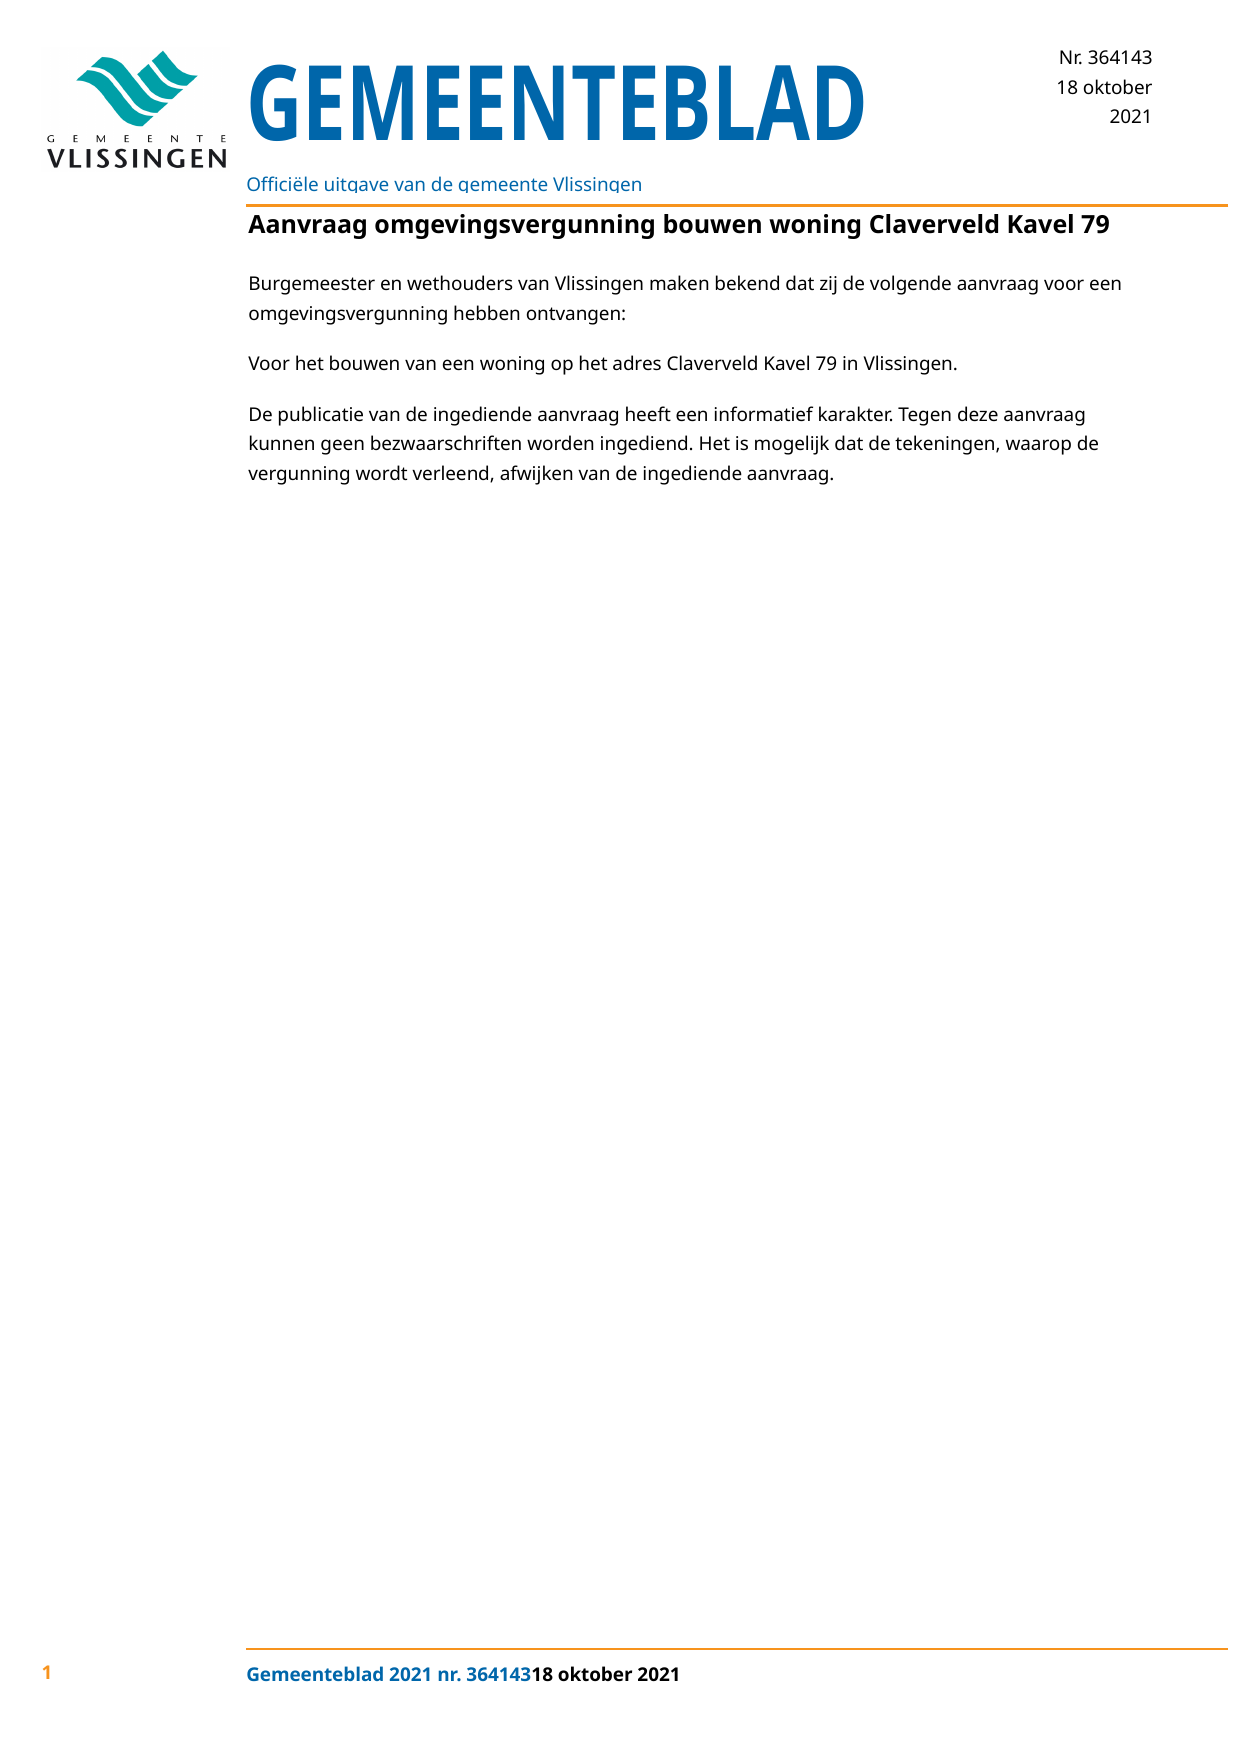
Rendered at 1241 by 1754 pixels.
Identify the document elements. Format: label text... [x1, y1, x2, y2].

text Burgemeester en wethouders van Vlissingen maken bekend dat zij de volgende aanvraag voor een omgevingsvergunning hebben ontvangen: [248, 270, 1152, 326]
text De publicatie van de ingediende aanvraag heeft een informatief karakter. Tegen deze aanvraag kunnen geen bezwaarschriften worden ingediend. Het is mogelijk dat de tekeningen, waarop de vergunning wordt verleend, afwijken van de ingediende aanvraag. [248, 401, 1152, 486]
picture [41, 47, 231, 172]
text Voor het bouwen van een woning op het adres Claverveld Kavel 79 in Vlissingen. [248, 350, 1152, 376]
text Aanvraag omgevingsvergunning bouwen woning Claverveld Kavel 79 [248, 207, 1152, 241]
